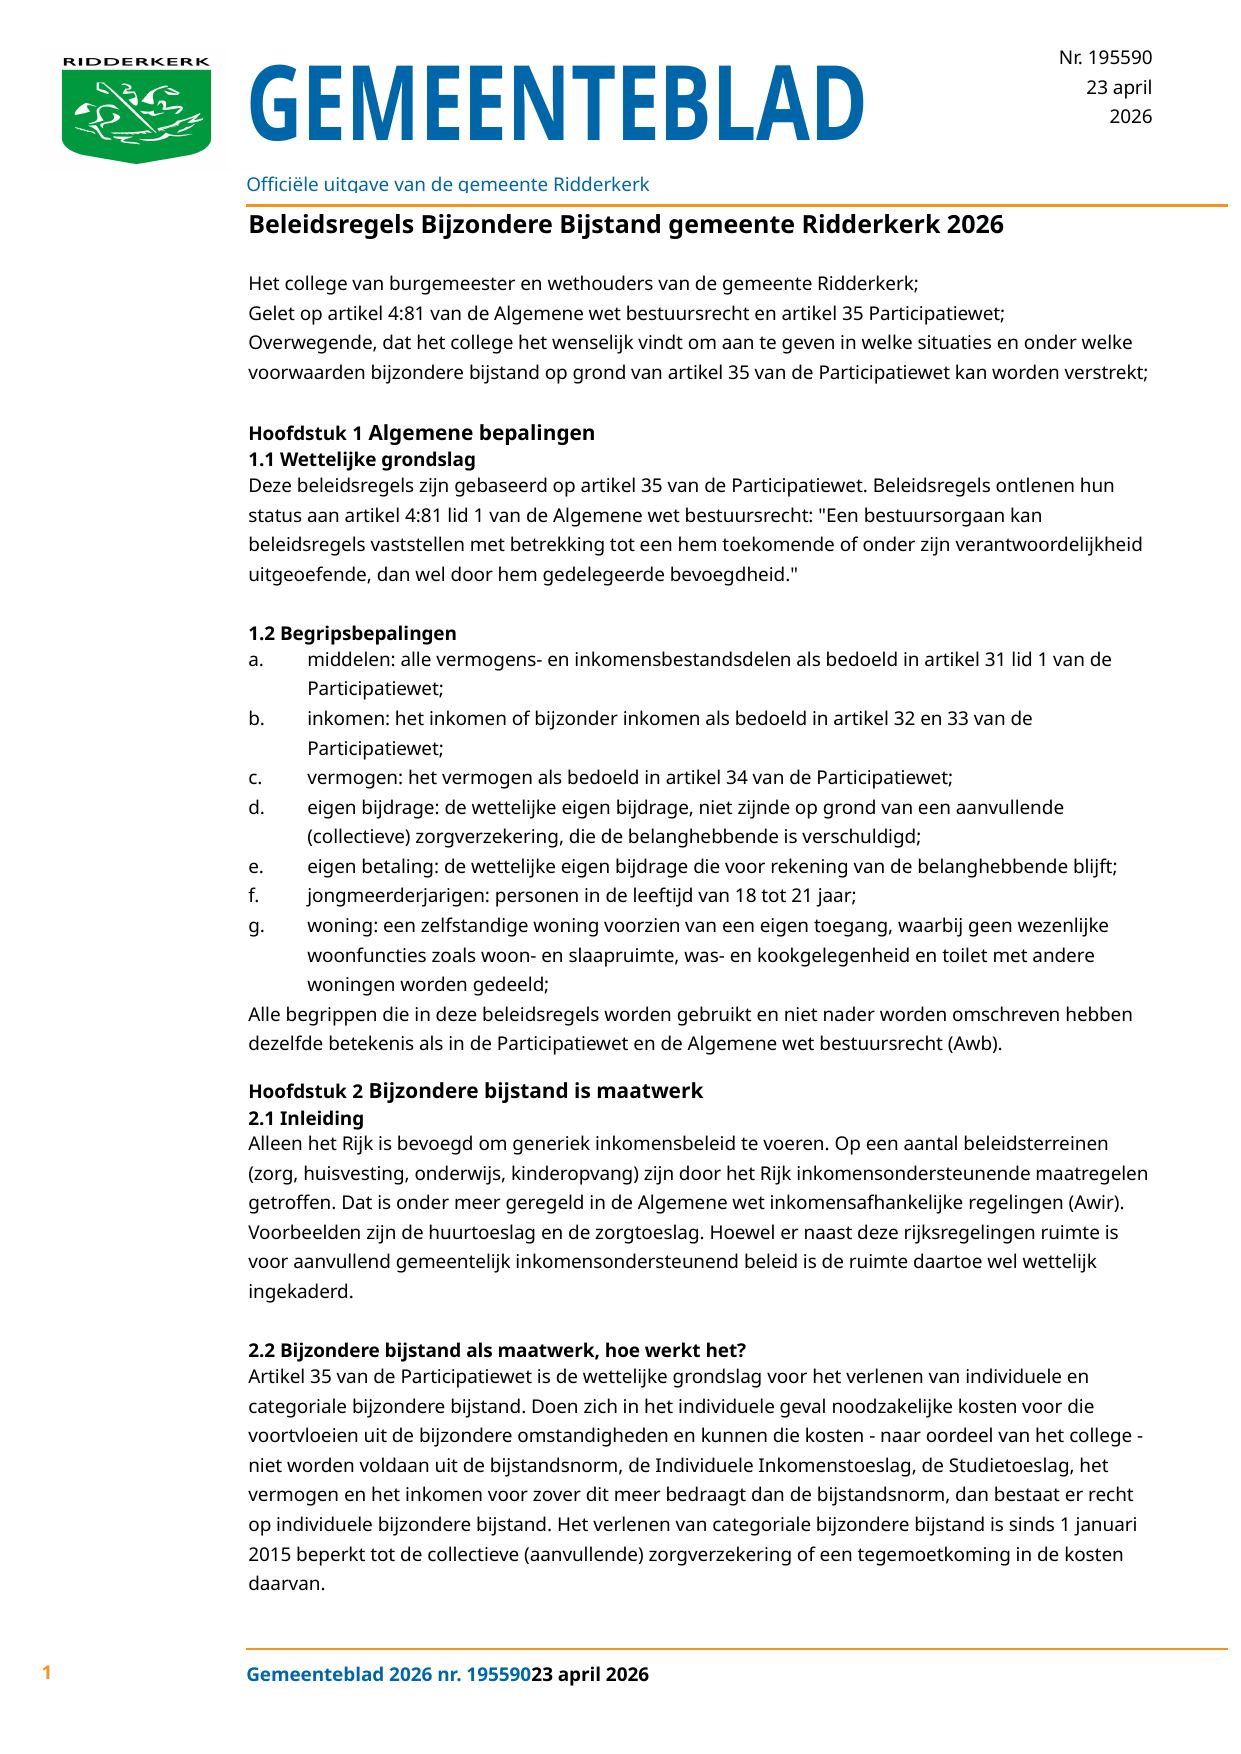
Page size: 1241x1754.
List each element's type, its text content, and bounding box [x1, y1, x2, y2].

list vermogen: het vermogen als bedoeld in artikel 34 van de Participatiewet; [248, 764, 1152, 790]
text 2.1 Inleiding [248, 1105, 1152, 1130]
text Het college van burgemeester en wethouders van de gemeente Ridderkerk; [248, 270, 1152, 296]
text 2.2 Bijzondere bijstand als maatwerk, hoe werkt het? [248, 1337, 1152, 1363]
list eigen bijdrage: de wettelijke eigen bijdrage, niet zijnde op grond van een aanvullende (collectieve) zorgverzekering, die de belanghebbende is verschuldigd; [248, 794, 1152, 849]
text Hoofdstuk 2 Bijzondere bijstand is maatwerk [248, 1076, 1152, 1105]
text Artikel 35 van de Participatiewet is de wettelijke grondslag voor het verlenen van individuele en categoriale bijzondere bijstand. Doen zich in het individuele geval noodzakelijke kosten voor die voortvloeien uit de bijzondere omstandigheden en kunnen die kosten - naar oordeel van het college - niet worden voldaan uit de bijstandsnorm, de Individuele Inkomenstoeslag, de Studietoeslag, het vermogen en het inkomen voor zover dit meer bedraagt dan de bijstandsnorm, dan bestaat er recht op individuele bijzondere bijstand. Het verlenen van categoriale bijzondere bijstand is sinds 1 januari 2015 beperkt tot de collectieve (aanvullende) zorgverzekering of een tegemoetkoming in de kosten daarvan. [248, 1363, 1152, 1596]
text Deze beleidsregels zijn gebaseerd op artikel 35 van de Participatiewet. Beleidsregels ontlenen hun status aan artikel 4:81 lid 1 van de Algemene wet bestuursrecht: "Een bestuursorgaan kan beleidsregels vaststellen met betrekking tot een hem toekomende of onder zijn verantwoordelijkheid uitgeoefende, dan wel door hem gedelegeerde bevoegdheid." [248, 472, 1152, 587]
list middelen: alle vermogens- en inkomensbestandsdelen als bedoeld in artikel 31 lid 1 van de Participatiewet; [248, 646, 1152, 701]
list woning: een zelfstandige woning voorzien van een eigen toegang, waarbij geen wezenlijke woonfuncties zoals woon- en slaapruimte, was- en kookgelegenheid en toilet met andere woningen worden gedeeld; [248, 912, 1152, 997]
text Alleen het Rijk is bevoegd om generiek inkomensbeleid te voeren. Op een aantal beleidsterreinen (zorg, huisvesting, onderwijs, kinderopvang) zijn door het Rijk inkomensondersteunende maatregelen getroffen. Dat is onder meer geregeld in de Algemene wet inkomensafhankelijke regelingen (Awir). Voorbeelden zijn de huurtoeslag en de zorgtoeslag. Hoewel er naast deze rijksregelingen ruimte is voor aanvullend gemeentelijk inkomensondersteunend beleid is de ruimte daartoe wel wettelijk ingekaderd. [248, 1130, 1152, 1304]
text Alle begrippen die in deze beleidsregels worden gebruikt en niet nader worden omschreven hebben dezelfde betekenis als in de Participatiewet en de Algemene wet bestuursrecht (Awb). [248, 1001, 1152, 1056]
text Beleidsregels Bijzondere Bijstand gemeente Ridderkerk 2026 [248, 207, 1152, 241]
picture [41, 47, 231, 172]
text 1.1 Wettelijke grondslag [248, 447, 1152, 472]
text 1.2 Begripsbepalingen [248, 620, 1152, 646]
list inkomen: het inkomen of bijzonder inkomen als bedoeld in artikel 32 en 33 van de Participatiewet; [248, 705, 1152, 761]
list jongmeerderjarigen: personen in de leeftijd van 18 tot 21 jaar; [248, 883, 1152, 908]
list eigen betaling: de wettelijke eigen bijdrage die voor rekening van de belanghebbende blijft; [248, 853, 1152, 879]
text Overwegende, dat het college het wenselijk vindt om aan te geven in welke situaties en onder welke voorwaarden bijzondere bijstand op grond van artikel 35 van de Participatiewet kan worden verstrekt; [248, 329, 1152, 385]
text Gelet op artikel 4:81 van de Algemene wet bestuursrecht en artikel 35 Participatiewet; [248, 300, 1152, 326]
text Hoofdstuk 1 Algemene bepalingen [248, 418, 1152, 447]
